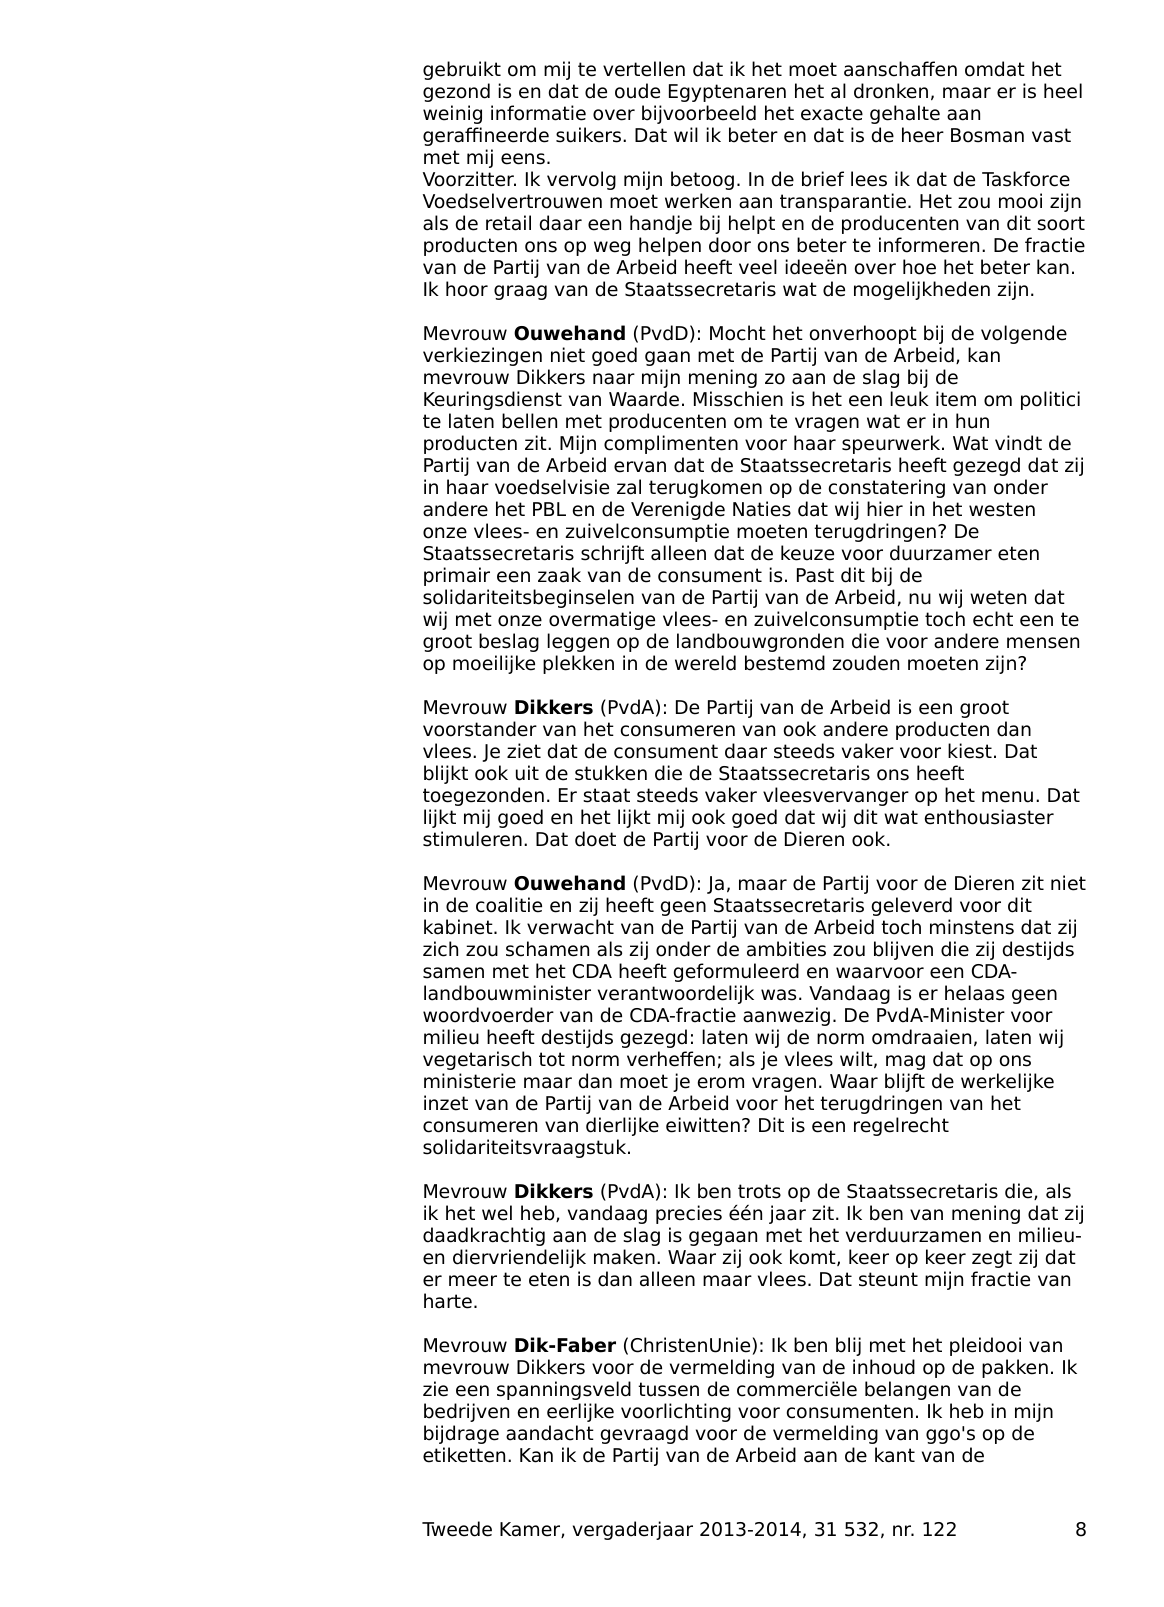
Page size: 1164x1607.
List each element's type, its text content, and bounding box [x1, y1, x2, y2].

text Mevrouw Dikkers (PvdA): Ik ben trots op de Staatssecretaris die, als ik het wel heb, vandaag precies één jaar zit. Ik ben van mening dat zij daadkrachtig aan de slag is gegaan met het verduurzamen en milieu- en diervriendelijk maken. Waar zij ook komt, keer op keer zegt zij dat er meer te eten is dan alleen maar vlees. Dat steunt mijn fractie van harte. [422, 1181, 1087, 1313]
text Voorzitter. Ik vervolg mijn betoog. In de brief lees ik dat de Taskforce Voedselvertrouwen moet werken aan transparantie. Het zou mooi zijn als de retail daar een handje bij helpt en de producenten van dit soort producten ons op weg helpen door ons beter te informeren. De fractie van de Partij van de Arbeid heeft veel ideeën over hoe het beter kan. Ik hoor graag van de Staatssecretaris wat de mogelijkheden zijn. [422, 169, 1087, 301]
text Mevrouw Ouwehand (PvdD): Mocht het onverhoopt bij de volgende verkiezingen niet goed gaan met de Partij van de Arbeid, kan mevrouw Dikkers naar mijn mening zo aan de slag bij de Keuringsdienst van Waarde. Misschien is het een leuk item om politici te laten bellen met producenten om te vragen wat er in hun producten zit. Mijn complimenten voor haar speurwerk. Wat vindt de Partij van de Arbeid ervan dat de Staatssecretaris heeft gezegd dat zij in haar voedselvisie zal terugkomen op de constatering van onder andere het PBL en de Verenigde Naties dat wij hier in het westen onze vlees- en zuivelconsumptie moeten terugdringen? De Staatssecretaris schrijft alleen dat de keuze voor duurzamer eten primair een zaak van de consument is. Past dit bij de solidariteitsbeginselen van de Partij van de Arbeid, nu wij weten dat wij met onze overmatige vlees- en zuivelconsumptie toch echt een te groot beslag leggen op de landbouwgronden die voor andere mensen op moeilijke plekken in de wereld bestemd zouden moeten zijn? [422, 323, 1087, 675]
text gebruikt om mij te vertellen dat ik het moet aanschaffen omdat het gezond is en dat de oude Egyptenaren het al dronken, maar er is heel weinig informatie over bijvoorbeeld het exacte gehalte aan geraffineerde suikers. Dat wil ik beter en dat is de heer Bosman vast met mij eens. [422, 59, 1087, 169]
text Mevrouw Ouwehand (PvdD): Ja, maar de Partij voor de Dieren zit niet in de coalitie en zij heeft geen Staatssecretaris geleverd voor dit kabinet. Ik verwacht van de Partij van de Arbeid toch minstens dat zij zich zou schamen als zij onder de ambities zou blijven die zij destijds samen met het CDA heeft geformuleerd en waarvoor een CDA-landbouwminister verantwoordelijk was. Vandaag is er helaas geen woordvoerder van de CDA-fractie aanwezig. De PvdA-Minister voor milieu heeft destijds gezegd: laten wij de norm omdraaien, laten wij vegetarisch tot norm verheffen; als je vlees wilt, mag dat op ons ministerie maar dan moet je erom vragen. Waar blijft de werkelijke inzet van de Partij van de Arbeid voor het terugdringen van het consumeren van dierlijke eiwitten? Dit is een regelrecht solidariteitsvraagstuk. [422, 873, 1087, 1159]
text Mevrouw Dik-Faber (ChristenUnie): Ik ben blij met het pleidooi van mevrouw Dikkers voor de vermelding van de inhoud op de pakken. Ik zie een spanningsveld tussen de commerciële belangen van de bedrijven en eerlijke voorlichting voor consumenten. Ik heb in mijn bijdrage aandacht gevraagd voor de vermelding van ggo's op de etiketten. Kan ik de Partij van de Arbeid aan de kant van de [422, 1335, 1087, 1467]
text Mevrouw Dikkers (PvdA): De Partij van de Arbeid is een groot voorstander van het consumeren van ook andere producten dan vlees. Je ziet dat de consument daar steeds vaker voor kiest. Dat blijkt ook uit de stukken die de Staatssecretaris ons heeft toegezonden. Er staat steeds vaker vleesvervanger op het menu. Dat lijkt mij goed en het lijkt mij ook goed dat wij dit wat enthousiaster stimuleren. Dat doet de Partij voor de Dieren ook. [422, 697, 1087, 851]
